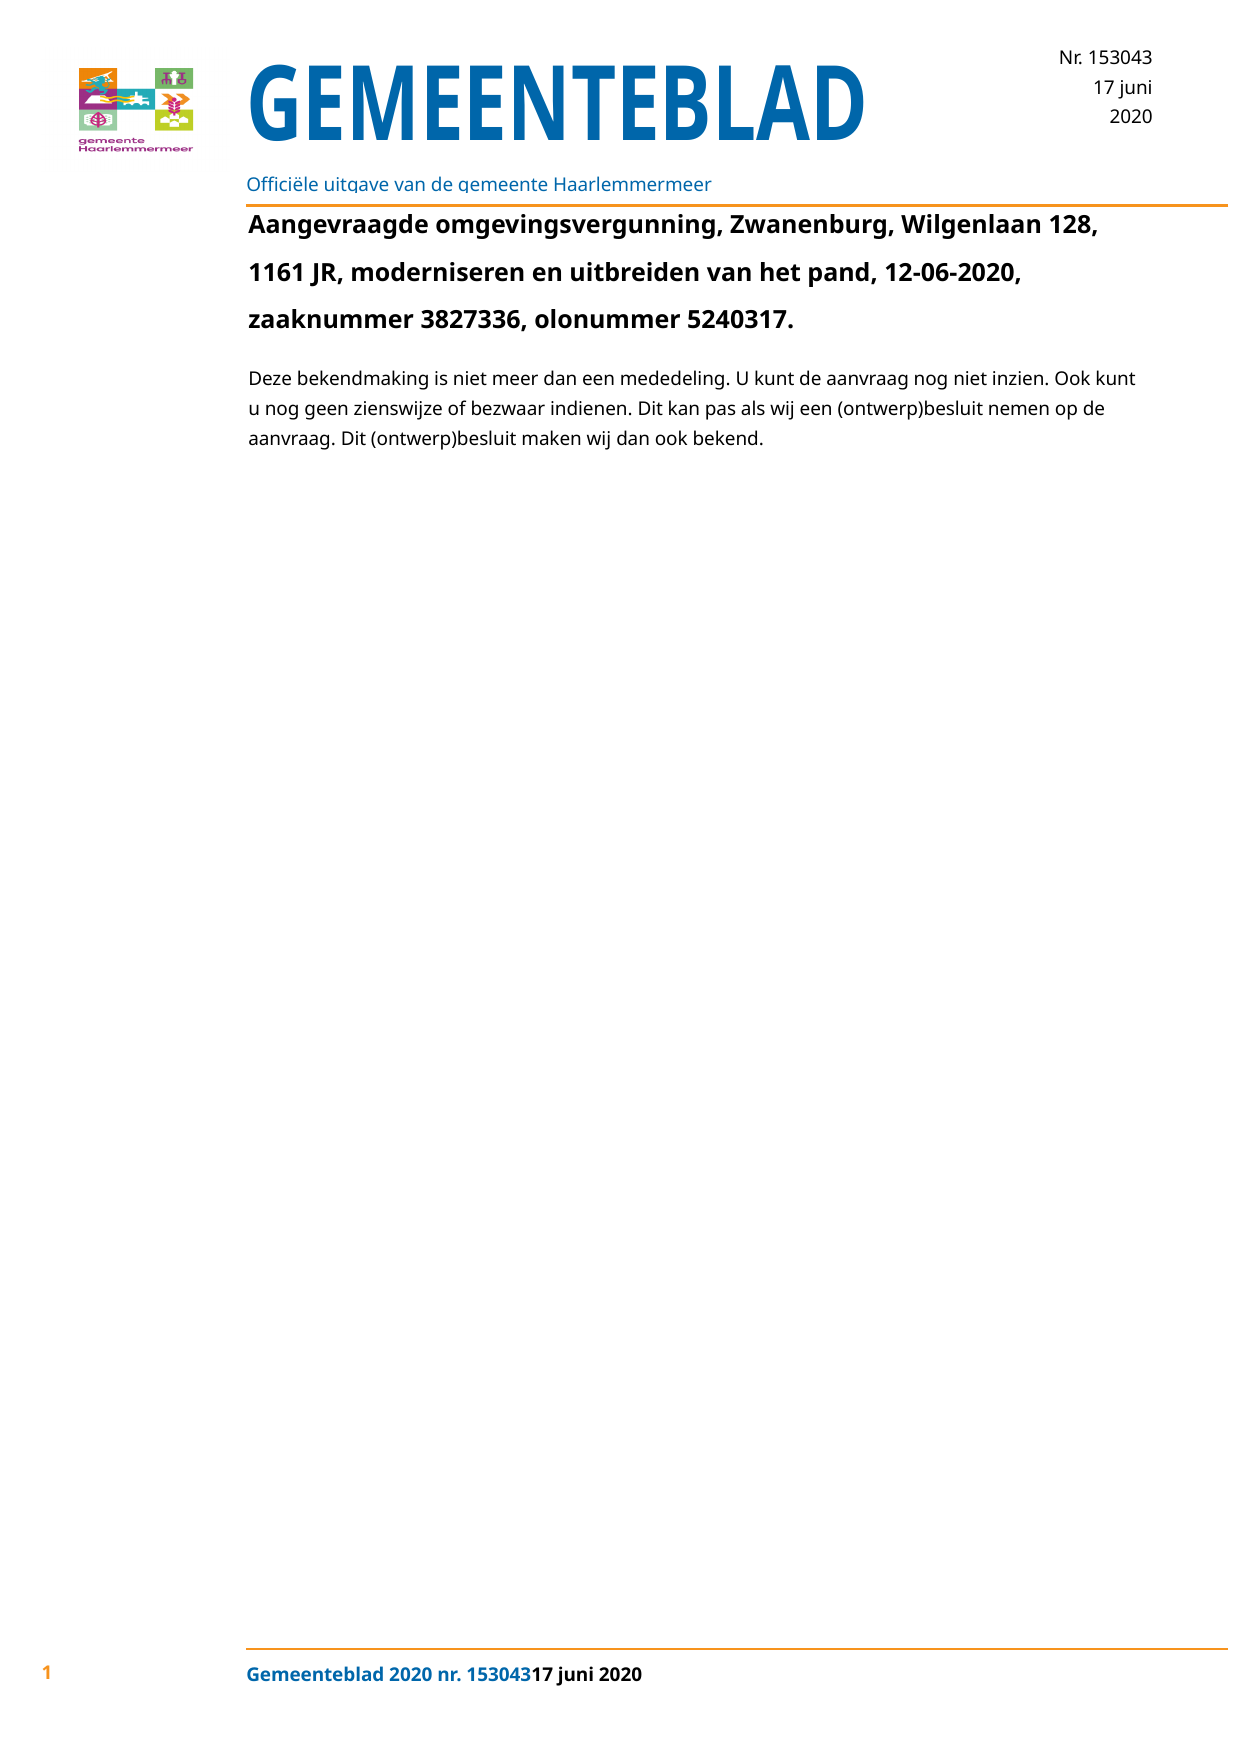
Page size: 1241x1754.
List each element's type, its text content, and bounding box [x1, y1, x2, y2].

text Aangevraagde omgevingsvergunning, Zwanenburg, Wilgenlaan 128, 1161 JR, moderniseren en uitbreiden van het pand, 12-06-2020, zaaknummer 3827336, olonummer 5240317. [248, 207, 1152, 336]
text Deze bekendmaking is niet meer dan een mededeling. U kunt de aanvraag nog niet inzien. Ook kunt u nog geen zienswijze of bezwaar indienen. Dit kan pas als wij een (ontwerp)besluit nemen op de aanvraag. Dit (ontwerp)besluit maken wij dan ook bekend. [248, 366, 1152, 450]
picture [41, 47, 231, 172]
